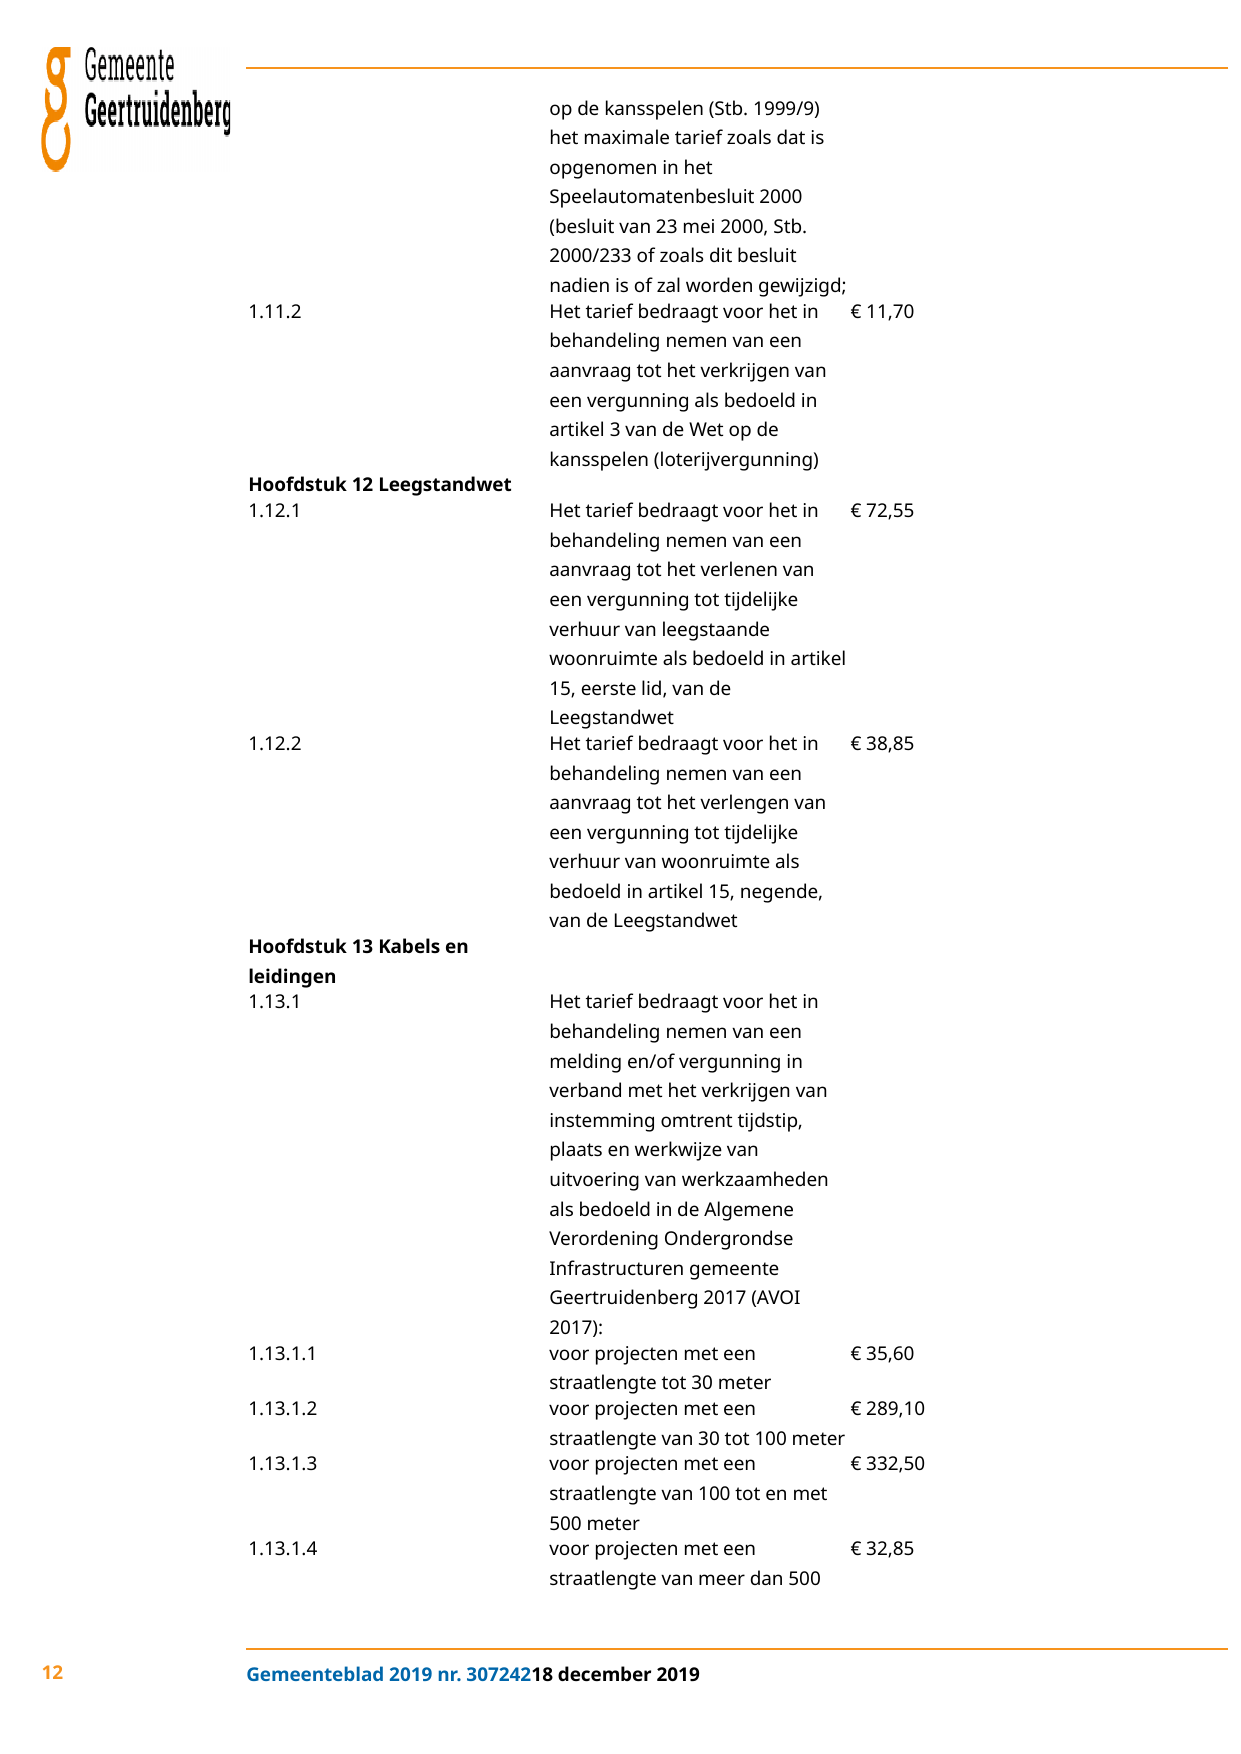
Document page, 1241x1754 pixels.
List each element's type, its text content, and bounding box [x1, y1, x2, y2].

table_cell € 11,70 [850, 298, 1152, 472]
table_cell 1.12.1 [248, 498, 549, 730]
table_cell 1.13.1.4 [248, 1535, 549, 1591]
table_cell Het tarief bedraagt voor het in behandeling nemen van een aanvraag tot het verkrijgen van een vergunning als bedoeld in artikel 3 van de Wet op de kansspelen (loterijvergunning) [549, 298, 850, 472]
table_cell Het tarief bedraagt voor het in behandeling nemen van een melding en/of vergunning in verband met het verkrijgen van instemming omtrent tijdstip, plaats en werkwijze van uitvoering van werkzaamheden als bedoeld in de Algemene Verordening Ondergrondse Infrastructuren gemeente Geertruidenberg 2017 (AVOI 2017): [549, 989, 850, 1340]
table_cell Hoofdstuk 12 Leegstandwet [248, 472, 549, 497]
table_cell Het tarief bedraagt voor het in behandeling nemen van een aanvraag tot het verlengen van een vergunning tot tijdelijke verhuur van woonruimte als bedoeld in artikel 15, negende, van de Leegstandwet [549, 730, 850, 933]
table_cell [850, 989, 1152, 1340]
table_cell 1.13.1.2 [248, 1395, 549, 1451]
table_cell voor projecten met een straatlengte van 100 tot en met 500 meter [549, 1451, 850, 1535]
table_cell 1.13.1 [248, 989, 549, 1340]
table_cell € 32,85 [850, 1535, 1152, 1591]
table_cell € 38,85 [850, 730, 1152, 933]
table_cell Hoofdstuk 13 Kabels en leidingen [248, 934, 549, 989]
table_cell voor projecten met een straatlengte tot 30 meter [549, 1340, 850, 1395]
table_cell 1.12.2 [248, 730, 549, 933]
table_cell € 72,55 [850, 498, 1152, 730]
table_cell € 289,10 [850, 1395, 1152, 1451]
picture [41, 47, 231, 172]
table_cell 1.11.2 [248, 298, 549, 472]
table_cell 1.13.1.1 [248, 1340, 549, 1395]
table_cell Het tarief bedraagt voor het in behandeling nemen van een aanvraag tot het verlenen van een vergunning tot tijdelijke verhuur van leegstaande woonruimte als bedoeld in artikel 15, eerste lid, van de Leegstandwet [549, 498, 850, 730]
table_cell € 35,60 [850, 1340, 1152, 1395]
table_cell [248, 95, 549, 298]
table_cell 1.13.1.3 [248, 1451, 549, 1535]
table_cell op de kansspelen (Stb. 1999/9) het maximale tarief zoals dat is opgenomen in het Speelautomatenbesluit 2000 (besluit van 23 mei 2000, Stb. 2000/233 of zoals dit besluit nadien is of zal worden gewijzigd; [549, 95, 850, 298]
table_cell [850, 95, 1152, 298]
table_cell voor projecten met een straatlengte van meer dan 500 [549, 1535, 850, 1591]
table_cell € 332,50 [850, 1451, 1152, 1535]
table_cell voor projecten met een straatlengte van 30 tot 100 meter [549, 1395, 850, 1451]
